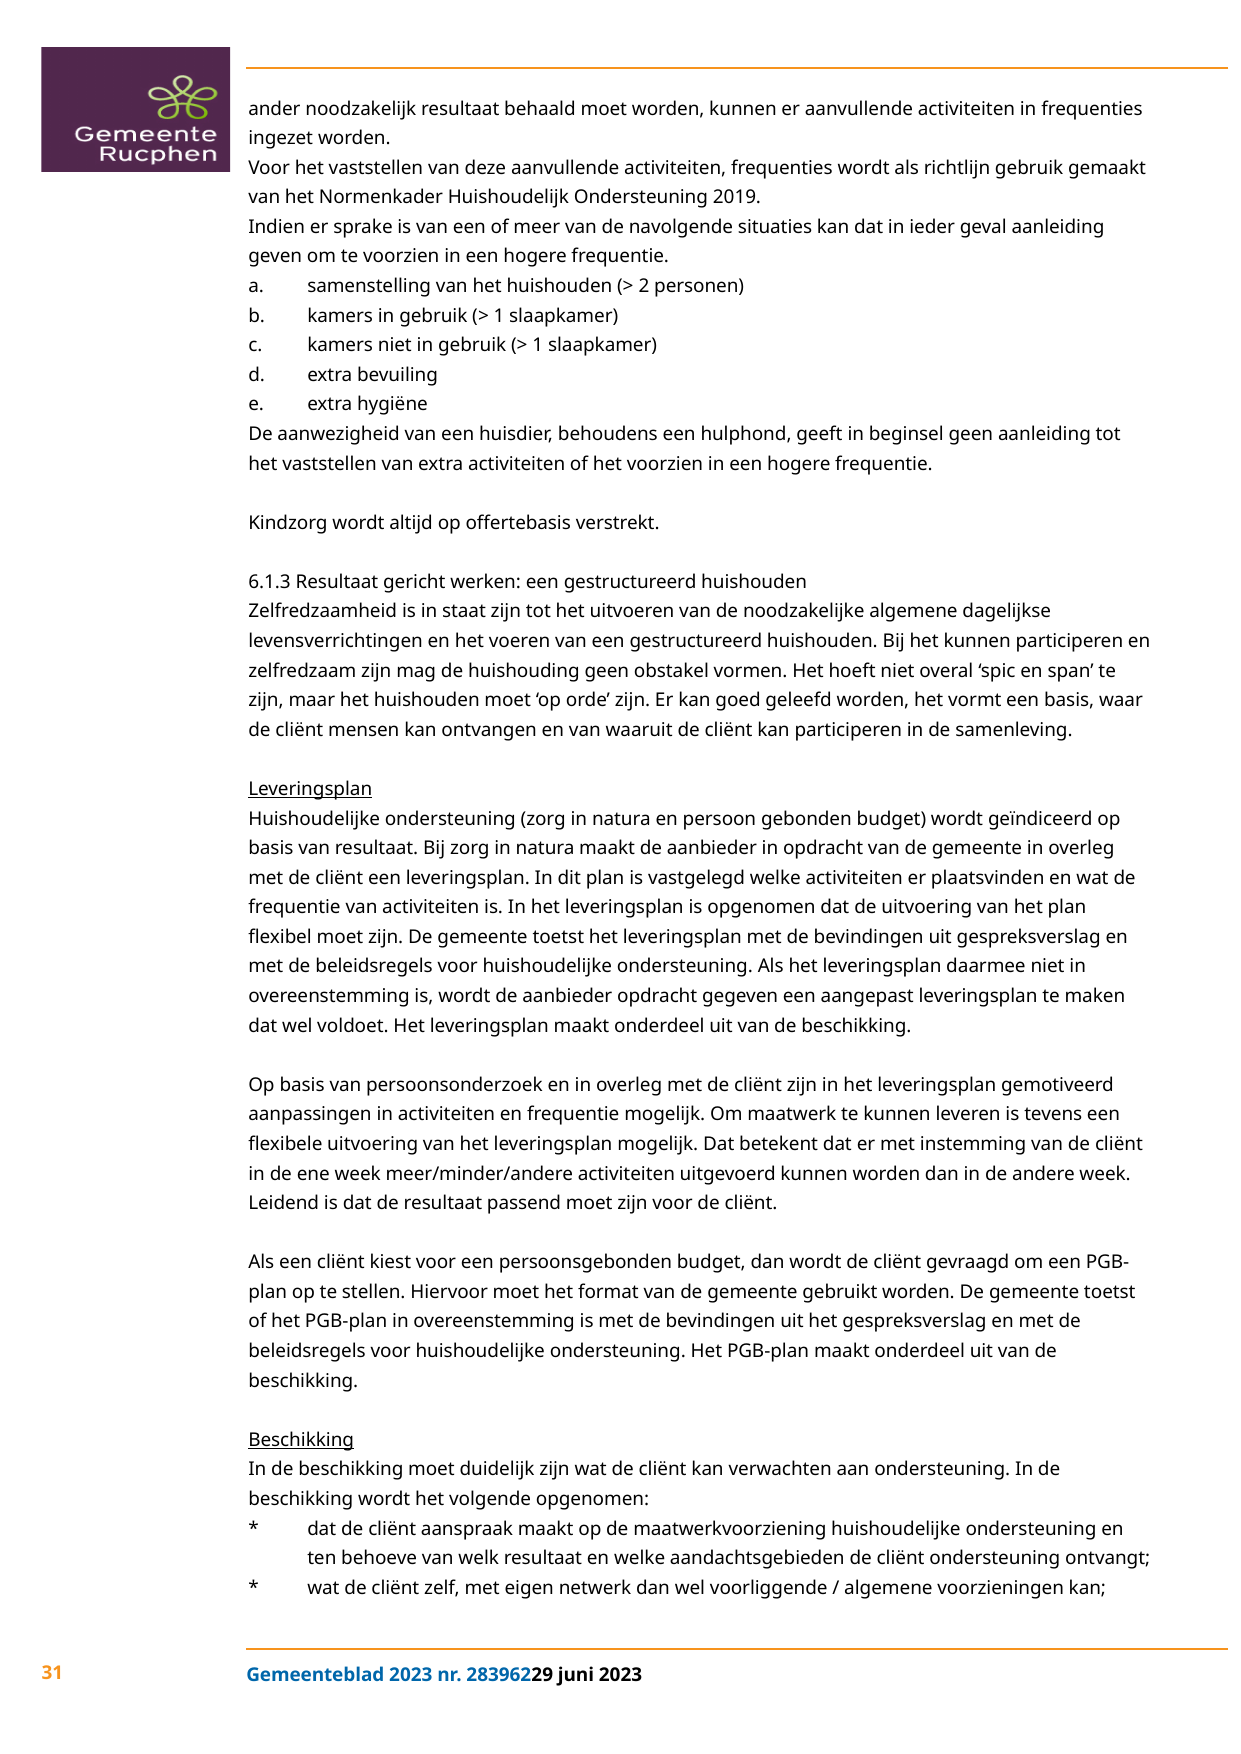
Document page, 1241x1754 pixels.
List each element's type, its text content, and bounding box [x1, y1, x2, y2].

text De aanwezigheid van een huisdier, behoudens een hulphond, geeft in beginsel geen aanleiding tot het vaststellen van extra activiteiten of het voorzien in een hogere frequentie. [248, 420, 1152, 476]
list extra hygiëne [248, 391, 1152, 416]
picture [41, 47, 231, 172]
list extra bevuiling [248, 361, 1152, 387]
text ander noodzakelijk resultaat behaald moet worden, kunnen er aanvullende activiteiten in frequenties ingezet worden. [248, 95, 1152, 150]
text Op basis van persoonsonderzoek en in overleg met de cliënt zijn in het leveringsplan gemotiveerd aanpassingen in activiteiten en frequentie mogelijk. Om maatwerk te kunnen leveren is tevens een flexibele uitvoering van het leveringsplan mogelijk. Dat betekent dat er met instemming van de cliënt in de ene week meer/minder/andere activiteiten uitgevoerd kunnen worden dan in de andere week. Leidend is dat de resultaat passend moet zijn voor de cliënt. [248, 1071, 1152, 1215]
text Leveringsplan [248, 775, 1152, 801]
text Voor het vaststellen van deze aanvullende activiteiten, frequenties wordt als richtlijn gebruik gemaakt van het Normenkader Huishoudelijk Ondersteuning 2019. [248, 154, 1152, 209]
text Huishoudelijke ondersteuning (zorg in natura en persoon gebonden budget) wordt geïndiceerd op basis van resultaat. Bij zorg in natura maakt de aanbieder in opdracht van de gemeente in overleg met de cliënt een leveringsplan. In dit plan is vastgelegd welke activiteiten er plaatsvinden en wat de frequentie van activiteiten is. In het leveringsplan is opgenomen dat de uitvoering van het plan flexibel moet zijn. De gemeente toetst het leveringsplan met de bevindingen uit gespreksverslag en met de beleidsregels voor huishoudelijke ondersteuning. Als het leveringsplan daarmee niet in overeenstemming is, wordt de aanbieder opdracht gegeven een aangepast leveringsplan te maken dat wel voldoet. Het leveringsplan maakt onderdeel uit van de beschikking. [248, 805, 1152, 1038]
text Kindzorg wordt altijd op offertebasis verstrekt. [248, 509, 1152, 535]
text Zelfredzaamheid is in staat zijn tot het uitvoeren van de noodzakelijke algemene dagelijkse levensverrichtingen en het voeren van een gestructureerd huishouden. Bij het kunnen participeren en zelfredzaam zijn mag de huishouding geen obstakel vormen. Het hoeft niet overal ‘spic en span’ te zijn, maar het huishouden moet ‘op orde’ zijn. Er kan goed geleefd worden, het vormt een basis, waar de cliënt mensen kan ontvangen en van waaruit de cliënt kan participeren in de samenleving. [248, 598, 1152, 742]
text Indien er sprake is van een of meer van de navolgende situaties kan dat in ieder geval aanleiding geven om te voorzien in een hogere frequentie. [248, 213, 1152, 268]
list kamers niet in gebruik (> 1 slaapkamer) [248, 331, 1152, 357]
text In de beschikking moet duidelijk zijn wat de cliënt kan verwachten aan ondersteuning. In de beschikking wordt het volgende opgenomen: [248, 1456, 1152, 1511]
list kamers in gebruik (> 1 slaapkamer) [248, 302, 1152, 328]
text Als een cliënt kiest voor een persoonsgebonden budget, dan wordt de cliënt gevraagd om een PGB-plan op te stellen. Hiervoor moet het format van de gemeente gebruikt worden. De gemeente toetst of het PGB-plan in overeenstemming is met de bevindingen uit het gespreksverslag en met de beleidsregels voor huishoudelijke ondersteuning. Het PGB-plan maakt onderdeel uit van de beschikking. [248, 1248, 1152, 1393]
text 6.1.3 Resultaat gericht werken: een gestructureerd huishouden [248, 568, 1152, 594]
list wat de cliënt zelf, met eigen netwerk dan wel voorliggende / algemene voorzieningen kan; [248, 1574, 1152, 1600]
list dat de cliënt aanspraak maakt op de maatwerkvoorziening huishoudelijke ondersteuning en ten behoeve van welk resultaat en welke aandachtsgebieden de cliënt ondersteuning ontvangt; [248, 1515, 1152, 1570]
list samenstelling van het huishouden (> 2 personen) [248, 272, 1152, 298]
text Beschikking [248, 1426, 1152, 1452]
